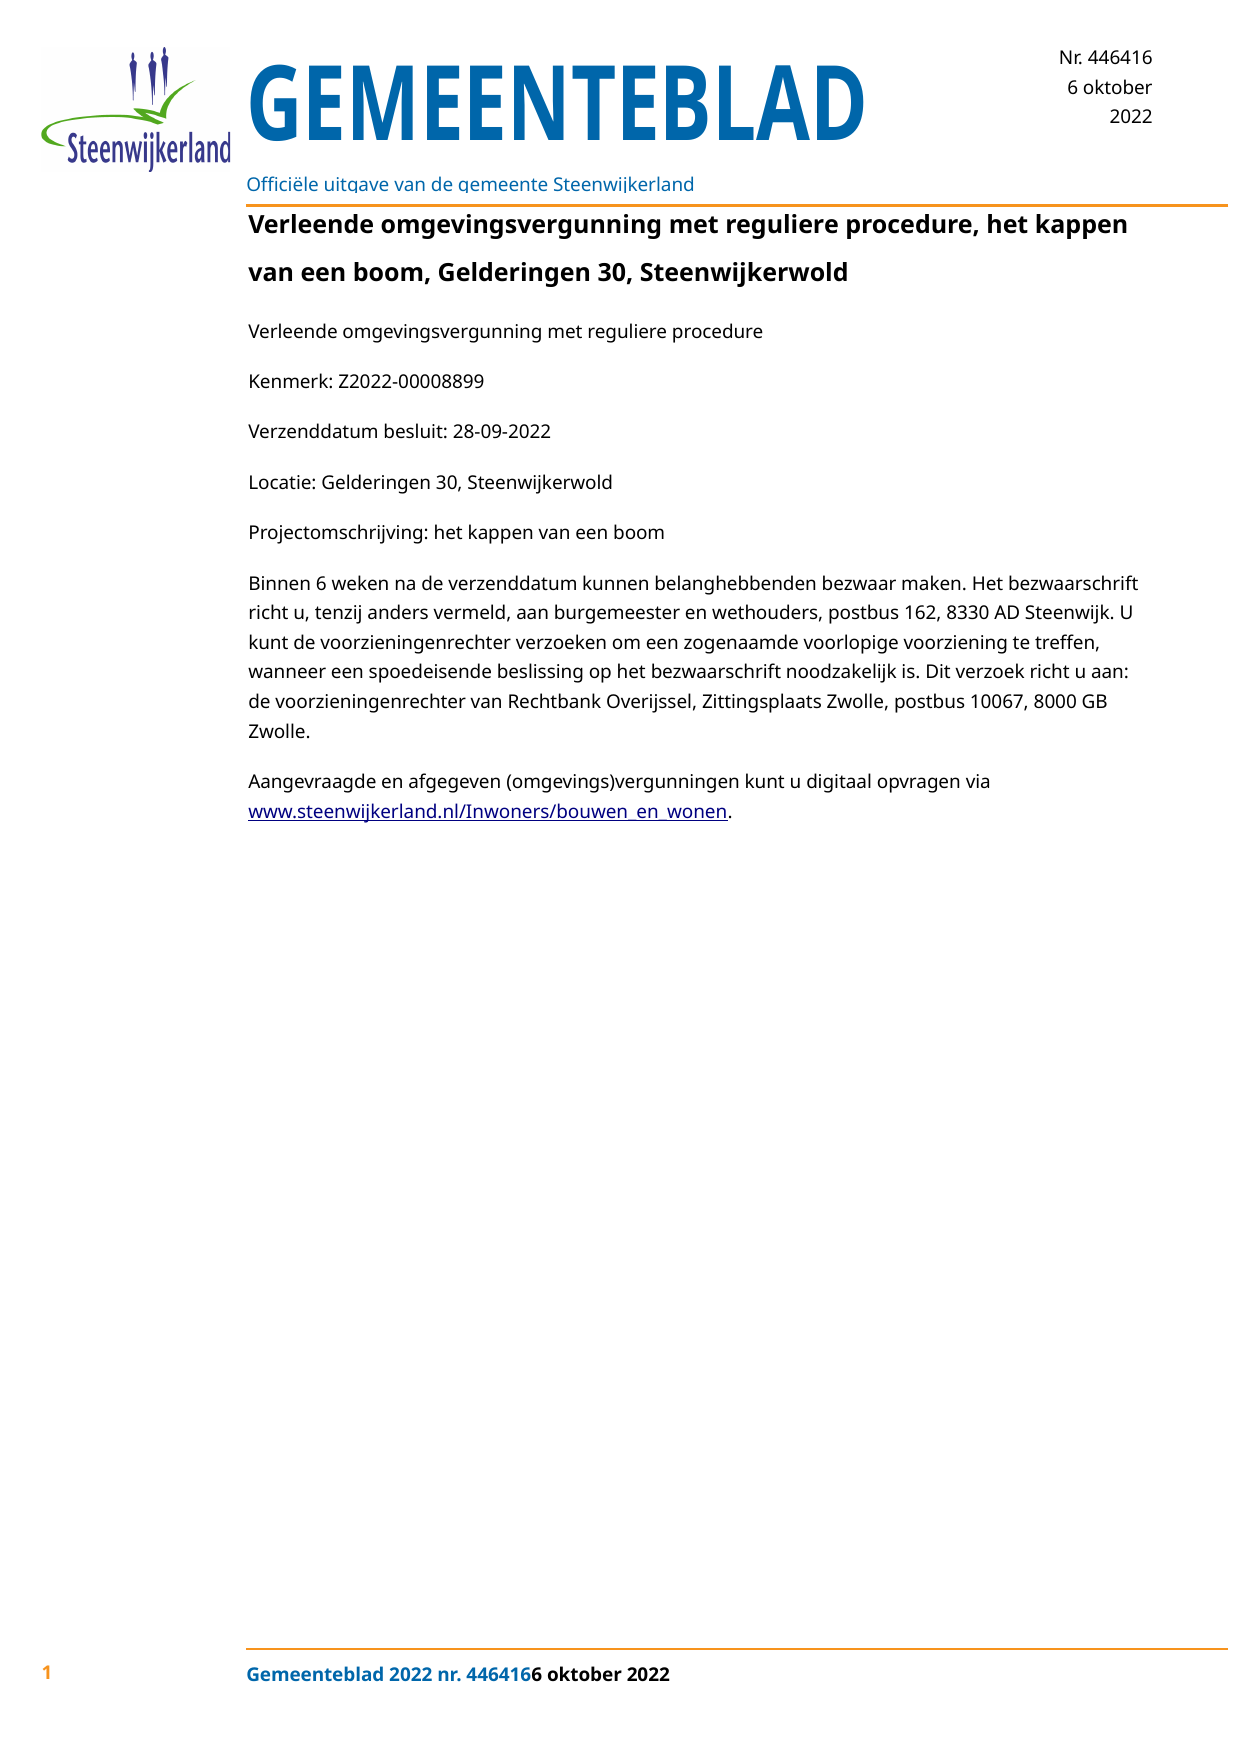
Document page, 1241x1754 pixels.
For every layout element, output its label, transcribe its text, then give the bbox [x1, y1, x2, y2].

text Verleende omgevingsvergunning met reguliere procedure [248, 318, 1152, 344]
text Binnen 6 weken na de verzenddatum kunnen belanghebbenden bezwaar maken. Het bezwaarschrift richt u, tenzij anders vermeld, aan burgemeester en wethouders, postbus 162, 8330 AD Steenwijk. U kunt de voorzieningenrechter verzoeken om een zogenaamde voorlopige voorziening te treffen, wanneer een spoedeisende beslissing op het bezwaarschrift noodzakelijk is. Dit verzoek richt u aan: de voorzieningenrechter van Rechtbank Overijssel, Zittingsplaats Zwolle, postbus 10067, 8000 GB Zwolle. [248, 570, 1152, 744]
picture [41, 47, 231, 172]
text Verleende omgevingsvergunning met reguliere procedure, het kappen van een boom, Gelderingen 30, Steenwijkerwold [248, 207, 1152, 288]
text Locatie: Gelderingen 30, Steenwijkerwold [248, 469, 1152, 495]
text Verzenddatum besluit: 28-09-2022 [248, 419, 1152, 444]
text Kenmerk: Z2022-00008899 [248, 368, 1152, 394]
text Aangevraagde en afgegeven (omgevings)vergunningen kunt u digitaal opvragen via www.steenwijkerland.nl/Inwoners/bouwen_en_wonen. [248, 768, 1152, 824]
text Projectomschrijving: het kappen van een boom [248, 519, 1152, 545]
